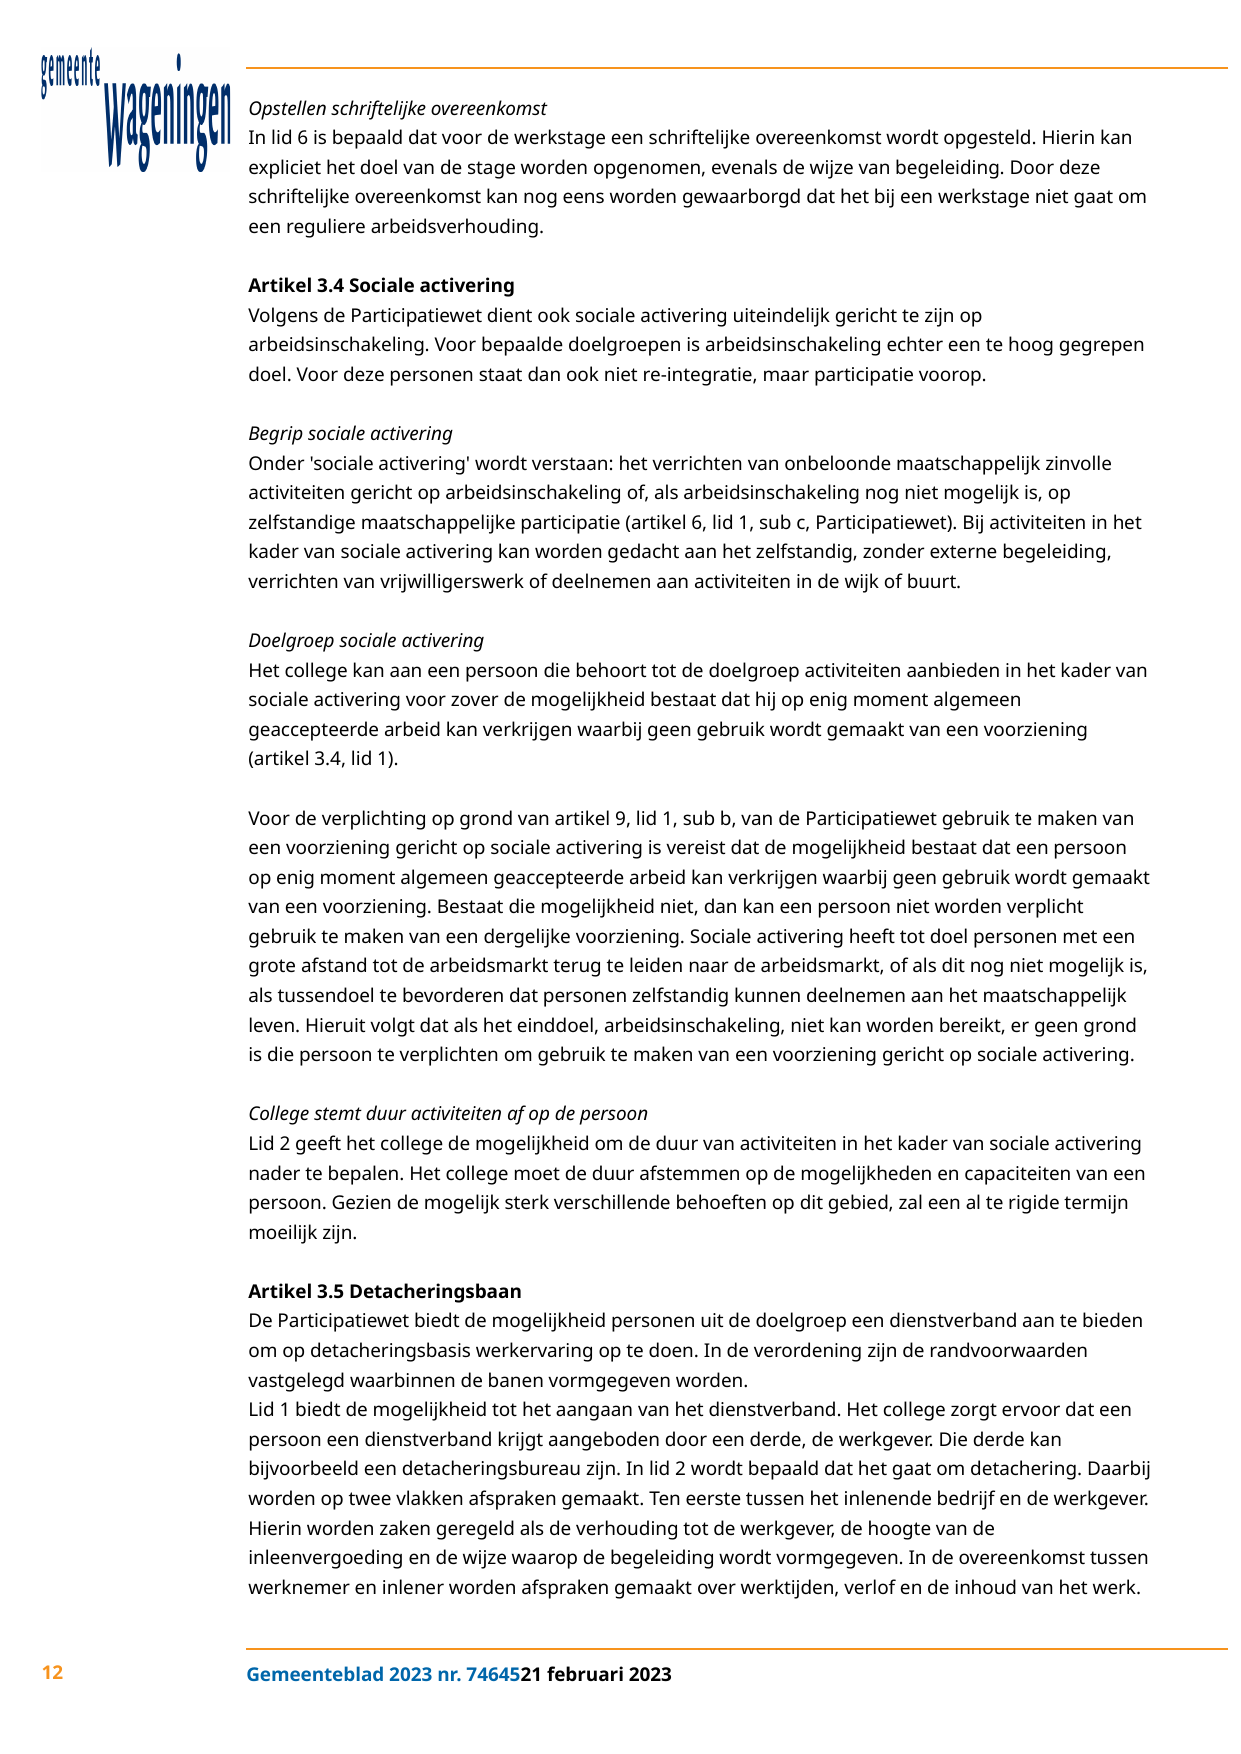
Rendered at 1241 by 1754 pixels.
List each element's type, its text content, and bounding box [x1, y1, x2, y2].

text Artikel 3.4 Sociale activering [248, 272, 1152, 298]
text Onder 'sociale activering' wordt verstaan: het verrichten van onbeloonde maatschappelijk zinvolle activiteiten gericht op arbeidsinschakeling of, als arbeidsinschakeling nog niet mogelijk is, op zelfstandige maatschappelijke participatie (artikel 6, lid 1, sub c, Participatiewet). Bij activiteiten in het kader van sociale activering kan worden gedacht aan het zelfstandig, zonder externe begeleiding, verrichten van vrijwilligerswerk of deelnemen aan activiteiten in de wijk of buurt. [248, 450, 1152, 594]
text Voor de verplichting op grond van artikel 9, lid 1, sub b, van de Participatiewet gebruik te maken van een voorziening gericht op sociale activering is vereist dat de mogelijkheid bestaat dat een persoon op enig moment algemeen geaccepteerde arbeid kan verkrijgen waarbij geen gebruik wordt gemaakt van een voorziening. Bestaat die mogelijkheid niet, dan kan een persoon niet worden verplicht gebruik te maken van een dergelijke voorziening. Sociale activering heeft tot doel personen met een grote afstand tot de arbeidsmarkt terug te leiden naar de arbeidsmarkt, of als dit nog niet mogelijk is, als tussendoel te bevorderen dat personen zelfstandig kunnen deelnemen aan het maatschappelijk leven. Hieruit volgt dat als het einddoel, arbeidsinschakeling, niet kan worden bereikt, er geen grond is die persoon te verplichten om gebruik te maken van een voorziening gericht op sociale activering. [248, 805, 1152, 1067]
text In lid 6 is bepaald dat voor de werkstage een schriftelijke overeenkomst wordt opgesteld. Hierin kan expliciet het doel van de stage worden opgenomen, evenals de wijze van begeleiding. Door deze schriftelijke overeenkomst kan nog eens worden gewaarborgd dat het bij een werkstage niet gaat om een reguliere arbeidsverhouding. [248, 124, 1152, 239]
text Begrip sociale activering [248, 420, 1152, 446]
text Lid 1 biedt de mogelijkheid tot het aangaan van het dienstverband. Het college zorgt ervoor dat een persoon een dienstverband krijgt aangeboden door een derde, de werkgever. Die derde kan bijvoorbeeld een detacheringsbureau zijn. In lid 2 wordt bepaald dat het gaat om detachering. Daarbij worden op twee vlakken afspraken gemaakt. Ten eerste tussen het inlenende bedrijf en de werkgever. Hierin worden zaken geregeld als de verhouding tot de werkgever, de hoogte van de inleenvergoeding en de wijze waarop de begeleiding wordt vormgegeven. In de overeenkomst tussen werknemer en inlener worden afspraken gemaakt over werktijden, verlof en de inhoud van het werk. [248, 1396, 1152, 1600]
text College stemt duur activiteiten af op de persoon [248, 1101, 1152, 1126]
text Artikel 3.5 Detacheringsbaan [248, 1278, 1152, 1304]
text Doelgroep sociale activering [248, 627, 1152, 653]
text Het college kan aan een persoon die behoort tot de doelgroep activiteiten aanbieden in het kader van sociale activering voor zover de mogelijkheid bestaat dat hij op enig moment algemeen geaccepteerde arbeid kan verkrijgen waarbij geen gebruik wordt gemaakt van een voorziening (artikel 3.4, lid 1). [248, 657, 1152, 771]
text Volgens de Participatiewet dient ook sociale activering uiteindelijk gericht te zijn op arbeidsinschakeling. Voor bepaalde doelgroepen is arbeidsinschakeling echter een te hoog gegrepen doel. Voor deze personen staat dan ook niet re-integratie, maar participatie voorop. [248, 302, 1152, 387]
picture [41, 47, 231, 172]
text Opstellen schriftelijke overeenkomst [248, 95, 1152, 121]
text Lid 2 geeft het college de mogelijkheid om de duur van activiteiten in het kader van sociale activering nader te bepalen. Het college moet de duur afstemmen op de mogelijkheden en capaciteiten van een persoon. Gezien de mogelijk sterk verschillende behoeften op dit gebied, zal een al te rigide termijn moeilijk zijn. [248, 1130, 1152, 1245]
text De Participatiewet biedt de mogelijkheid personen uit de doelgroep een dienstverband aan te bieden om op detacheringsbasis werkervaring op te doen. In de verordening zijn de randvoorwaarden vastgelegd waarbinnen de banen vormgegeven worden. [248, 1308, 1152, 1393]
